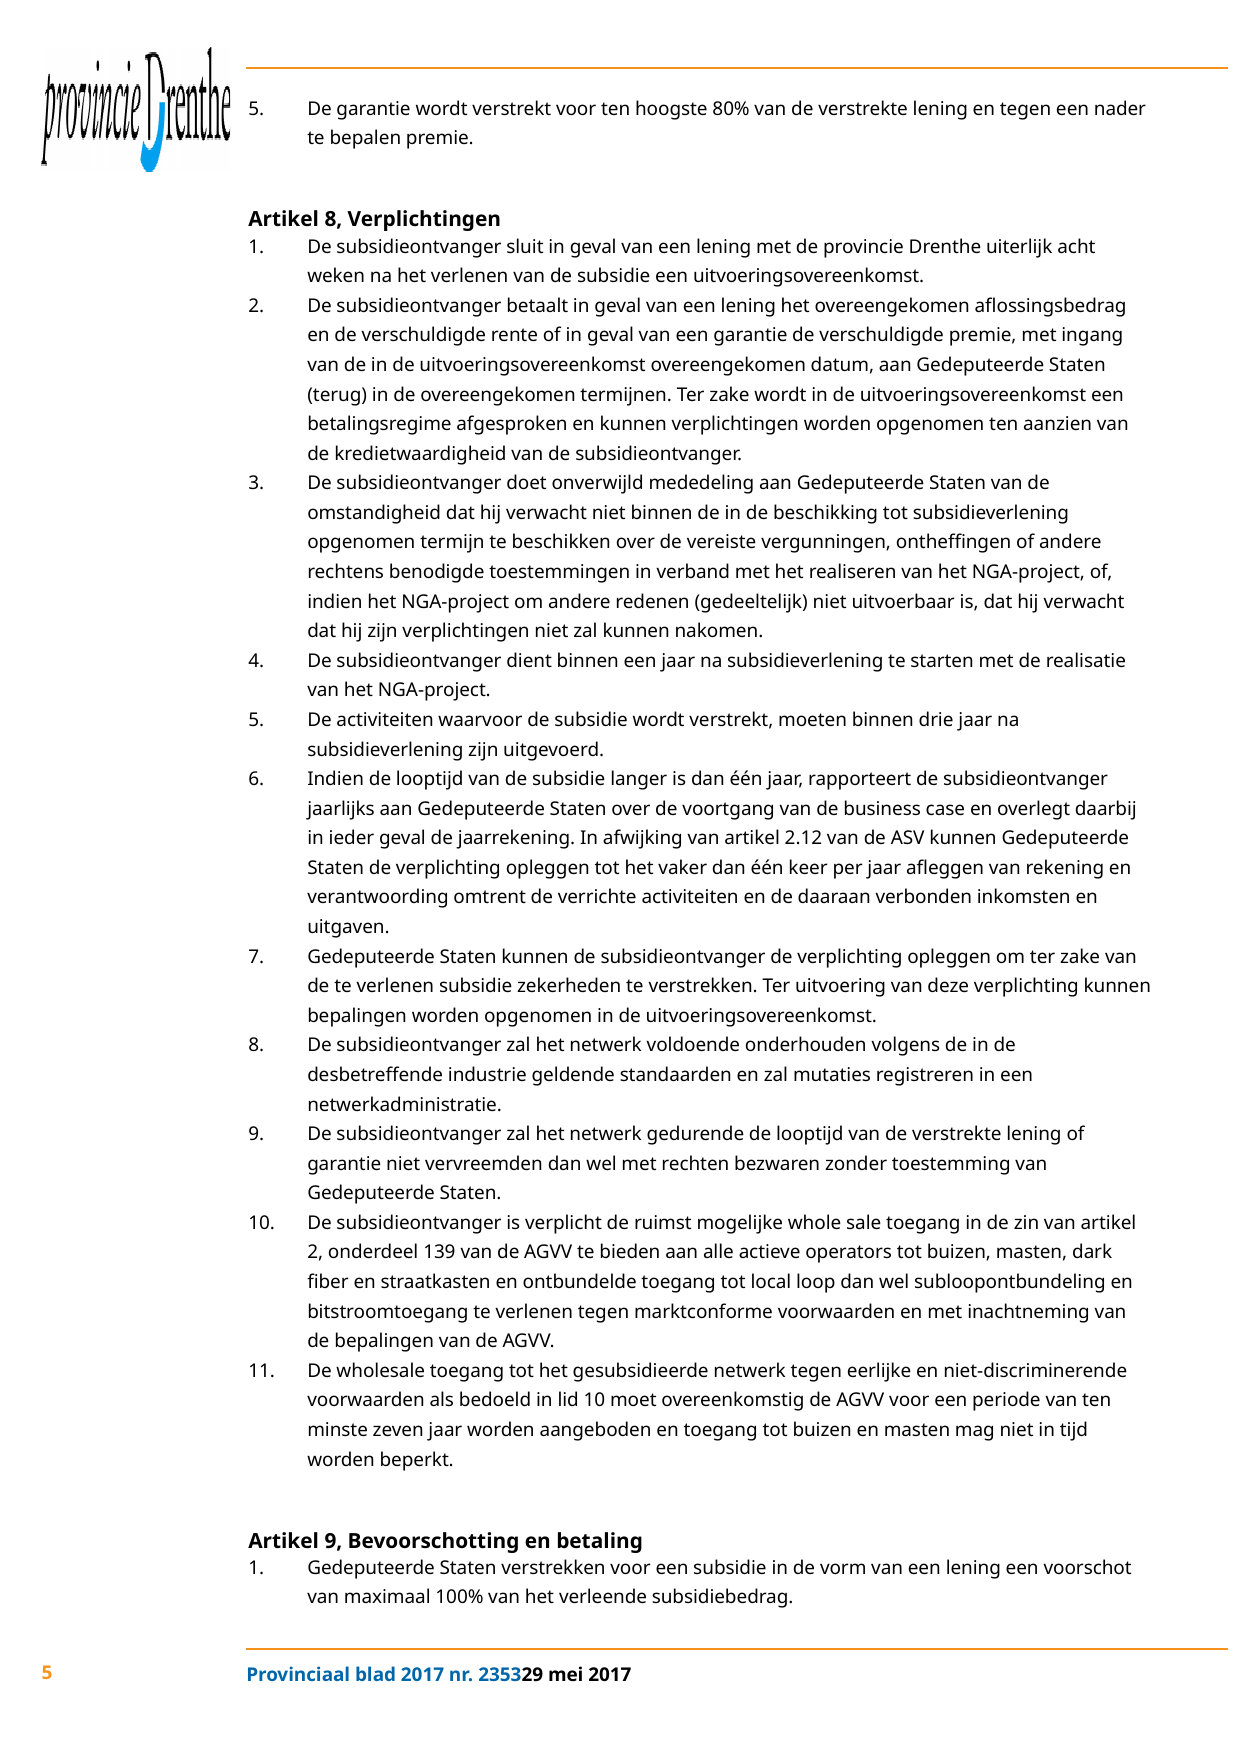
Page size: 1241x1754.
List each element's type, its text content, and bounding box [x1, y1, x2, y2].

list De subsidieontvanger dient binnen een jaar na subsidieverlening te starten met de realisatie van het NGA-project. [248, 647, 1152, 702]
list De subsidieontvanger betaalt in geval van een lening het overeengekomen aflossingsbedrag en de verschuldigde rente of in geval van een garantie de verschuldigde premie, met ingang van de in de uitvoeringsovereenkomst overeengekomen datum, aan Gedeputeerde Staten (terug) in de overeengekomen termijnen. Ter zake wordt in de uitvoeringsovereenkomst een betalingsregime afgesproken en kunnen verplichtingen worden opgenomen ten aanzien van de kredietwaardigheid van de subsidieontvanger. [248, 292, 1152, 466]
list De garantie wordt verstrekt voor ten hoogste 80% van de verstrekte lening en tegen een nader te bepalen premie. [248, 95, 1152, 150]
list De subsidieontvanger is verplicht de ruimst mogelijke whole sale toegang in de zin van artikel 2, onderdeel 139 van de AGVV te bieden aan alle actieve operators tot buizen, masten, dark fiber en straatkasten en ontbundelde toegang tot local loop dan wel subloopontbundeling en bitstroomtoegang te verlenen tegen marktconforme voorwaarden en met inachtneming van de bepalingen van de AGVV. [248, 1209, 1152, 1353]
list De subsidieontvanger zal het netwerk voldoende onderhouden volgens de in de desbetreffende industrie geldende standaarden en zal mutaties registreren in een netwerkadministratie. [248, 1032, 1152, 1116]
list De activiteiten waarvoor de subsidie wordt verstrekt, moeten binnen drie jaar na subsidieverlening zijn uitgevoerd. [248, 706, 1152, 761]
list Indien de looptijd van de subsidie langer is dan één jaar, rapporteert de subsidieontvanger jaarlijks aan Gedeputeerde Staten over de voortgang van de business case en overlegt daarbij in ieder geval de jaarrekening. In afwijking van artikel 2.12 van de ASV kunnen Gedeputeerde Staten de verplichting opleggen tot het vaker dan één keer per jaar afleggen van rekening en verantwoording omtrent de verrichte activiteiten en de daaraan verbonden inkomsten en uitgaven. [248, 765, 1152, 939]
list De subsidieontvanger doet onverwijld mededeling aan Gedeputeerde Staten van de omstandigheid dat hij verwacht niet binnen de in de beschikking tot subsidieverlening opgenomen termijn te beschikken over de vereiste vergunningen, ontheffingen of andere rechtens benodigde toestemmingen in verband met het realiseren van het NGA-project, of, indien het NGA-project om andere redenen (gedeeltelijk) niet uitvoerbaar is, dat hij verwacht dat hij zijn verplichtingen niet zal kunnen nakomen. [248, 469, 1152, 643]
list Gedeputeerde Staten kunnen de subsidieontvanger de verplichting opleggen om ter zake van de te verlenen subsidie zekerheden te verstrekken. Ter uitvoering van deze verplichting kunnen bepalingen worden opgenomen in de uitvoeringsovereenkomst. [248, 943, 1152, 1028]
picture [41, 47, 231, 172]
list Gedeputeerde Staten verstrekken voor een subsidie in de vorm van een lening een voorschot van maximaal 100% van het verleende subsidiebedrag. [248, 1554, 1152, 1609]
text Artikel 9, Bevoorschotting en betaling [248, 1526, 1152, 1554]
list De wholesale toegang tot het gesubsidieerde netwerk tegen eerlijke en niet-discriminerende voorwaarden als bedoeld in lid 10 moet overeenkomstig de AGVV voor een periode van ten minste zeven jaar worden aangeboden en toegang tot buizen en masten mag niet in tijd worden beperkt. [248, 1357, 1152, 1471]
list De subsidieontvanger zal het netwerk gedurende de looptijd van de verstrekte lening of garantie niet vervreemden dan wel met rechten bezwaren zonder toestemming van Gedeputeerde Staten. [248, 1120, 1152, 1205]
text Artikel 8, Verplichtingen [248, 204, 1152, 233]
list De subsidieontvanger sluit in geval van een lening met de provincie Drenthe uiterlijk acht weken na het verlenen van de subsidie een uitvoeringsovereenkomst. [248, 233, 1152, 288]
